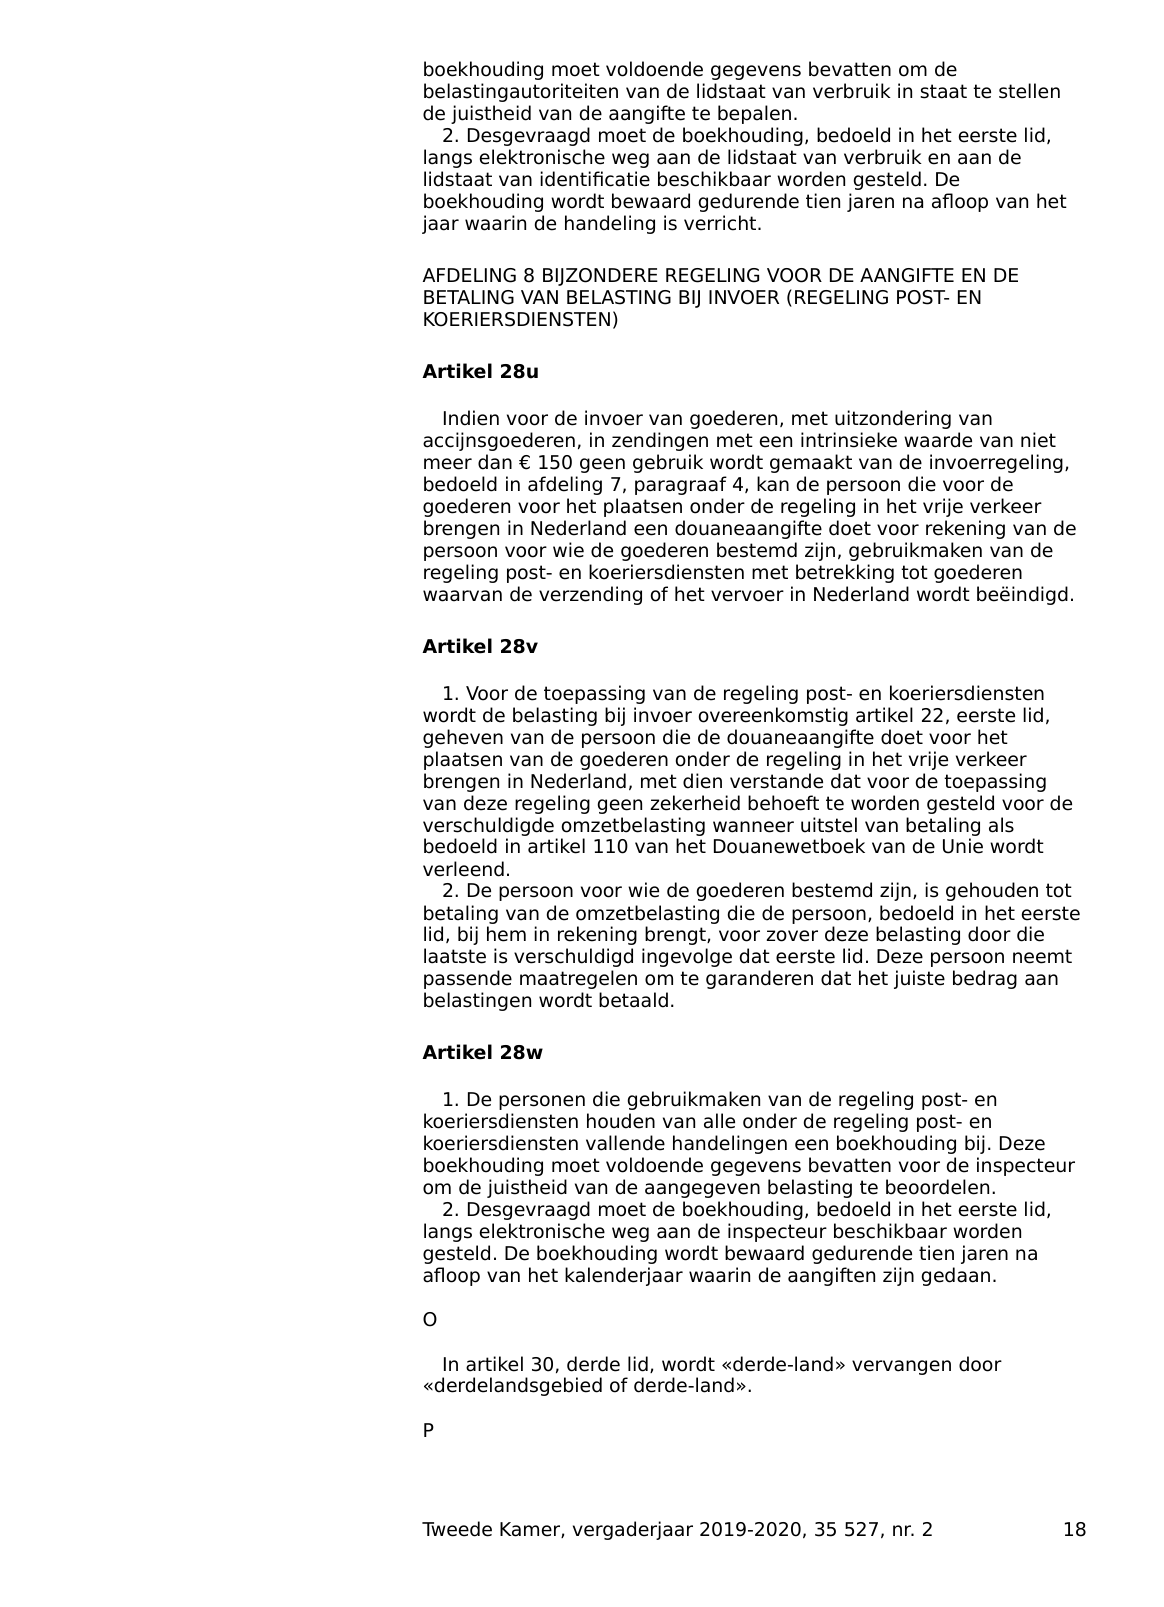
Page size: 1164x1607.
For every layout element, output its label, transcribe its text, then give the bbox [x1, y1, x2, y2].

text 2. De persoon voor wie de goederen bestemd zijn, is gehouden tot betaling van de omzetbelasting die de persoon, bedoeld in het eerste lid, bij hem in rekening brengt, voor zover deze belasting door die laatste is verschuldigd ingevolge dat eerste lid. Deze persoon neemt passende maatregelen om te garanderen dat het juiste bedrag aan belastingen wordt betaald. [422, 880, 1087, 1012]
text boekhouding moet voldoende gegevens bevatten om de belastingautoriteiten van de lidstaat van verbruik in staat te stellen de juistheid van de aangifte te bepalen. [422, 59, 1087, 125]
text 1. De personen die gebruikmaken van de regeling post- en koeriersdiensten houden van alle onder de regeling post- en koeriersdiensten vallende handelingen een boekhouding bij. Deze boekhouding moet voldoende gegevens bevatten voor de inspecteur om de juistheid van de aangegeven belasting te beoordelen. [422, 1089, 1087, 1199]
subtitle Artikel 28w [422, 1042, 1087, 1064]
text Indien voor de invoer van goederen, met uitzondering van accijnsgoederen, in zendingen met een intrinsieke waarde van niet meer dan € 150 geen gebruik wordt gemaakt van de invoerregeling, bedoeld in afdeling 7, paragraaf 4, kan de persoon die voor de goederen voor het plaatsen onder de regeling in het vrije verkeer brengen in Nederland een douaneaangifte doet voor rekening van de persoon voor wie de goederen bestemd zijn, gebruikmaken van de regeling post- en koeriersdiensten met betrekking tot goederen waarvan de verzending of het vervoer in Nederland wordt beëindigd. [422, 408, 1087, 606]
subtitle Artikel 28v [422, 636, 1087, 658]
text P [422, 1419, 1087, 1442]
text 2. Desgevraagd moet de boekhouding, bedoeld in het eerste lid, langs elektronische weg aan de lidstaat van verbruik en aan de lidstaat van identificatie beschikbaar worden gesteld. De boekhouding wordt bewaard gedurende tien jaren na afloop van het jaar waarin de handeling is verricht. [422, 125, 1087, 235]
text 1. Voor de toepassing van de regeling post- en koeriersdiensten wordt de belasting bij invoer overeenkomstig artikel 22, eerste lid, geheven van de persoon die de douaneaangifte doet voor het plaatsen van de goederen onder de regeling in het vrije verkeer brengen in Nederland, met dien verstande dat voor de toepassing van deze regeling geen zekerheid behoeft te worden gesteld voor de verschuldigde omzetbelasting wanneer uitstel van betaling als bedoeld in artikel 110 van het Douanewetboek van de Unie wordt verleend. [422, 683, 1087, 880]
text In artikel 30, derde lid, wordt «derde-land» vervangen door «derdelandsgebied of derde-land». [422, 1353, 1087, 1397]
subtitle Artikel 28u [422, 361, 1087, 383]
subtitle AFDELING 8 BIJZONDERE REGELING VOOR DE AANGIFTE EN DE BETALING VAN BELASTING BIJ INVOER (REGELING POST- EN KOERIERSDIENSTEN) [422, 265, 1087, 331]
text O [422, 1309, 1087, 1331]
text 2. Desgevraagd moet de boekhouding, bedoeld in het eerste lid, langs elektronische weg aan de inspecteur beschikbaar worden gesteld. De boekhouding wordt bewaard gedurende tien jaren na afloop van het kalenderjaar waarin de aangiften zijn gedaan. [422, 1199, 1087, 1287]
